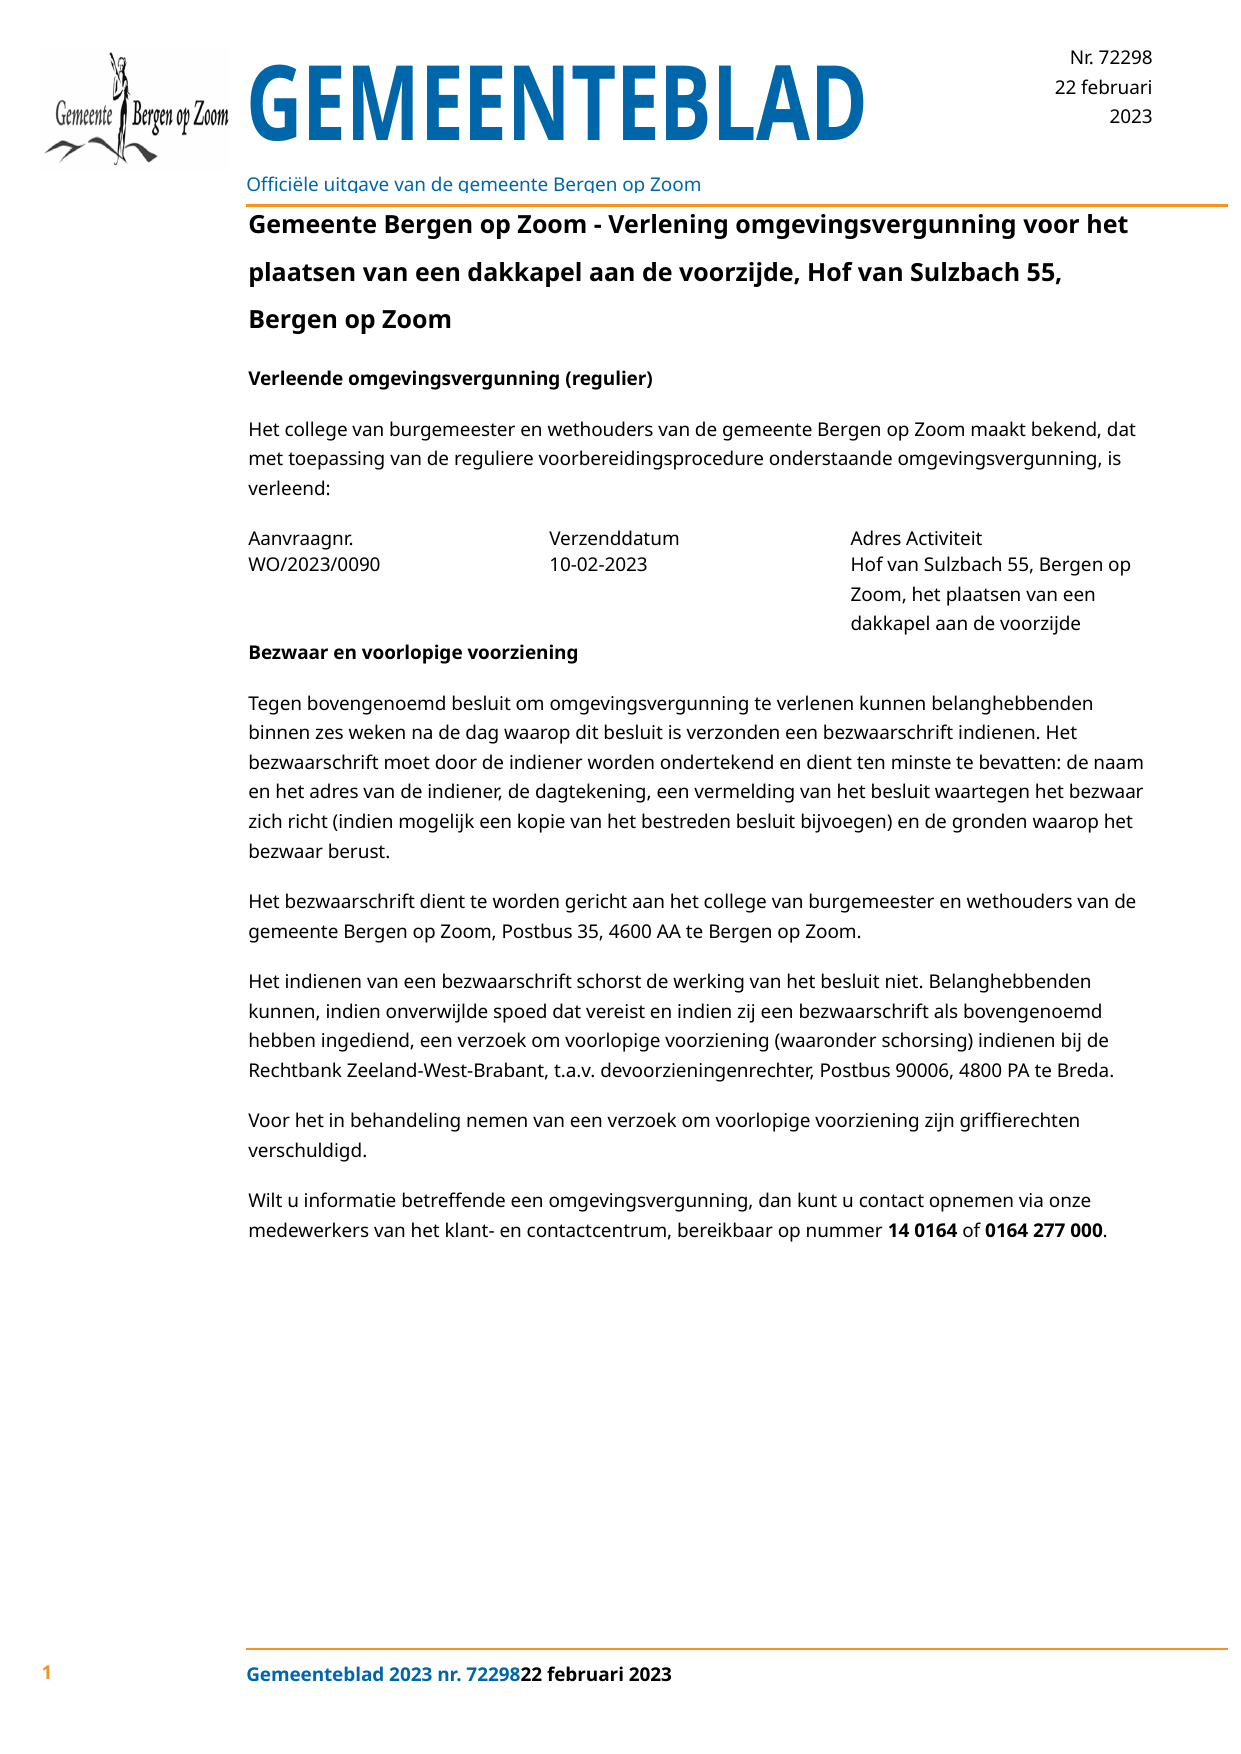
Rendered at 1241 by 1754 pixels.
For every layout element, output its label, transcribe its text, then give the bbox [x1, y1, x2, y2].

text Voor het in behandeling nemen van een verzoek om voorlopige voorziening zijn griffierechten verschuldigd. [248, 1107, 1152, 1163]
table_cell Hof van Sulzbach 55, Bergen op Zoom, het plaatsen van een dakkapel aan de voorzijde [850, 551, 1152, 636]
text Het indienen van een bezwaarschrift schorst de werking van het besluit niet. Belanghebbenden kunnen, indien onverwijlde spoed dat vereist en indien zij een bezwaarschrift als bovengenoemd hebben ingediend, een verzoek om voorlopige voorziening (waaronder schorsing) indienen bij de Rechtbank Zeeland-West-Brabant, t.a.v. devoorzieningenrechter, Postbus 90006, 4800 PA te Breda. [248, 968, 1152, 1083]
text Gemeente Bergen op Zoom - Verlening omgevingsvergunning voor het plaatsen van een dakkapel aan de voorzijde, Hof van Sulzbach 55, Bergen op Zoom [248, 207, 1152, 336]
table_header Verzenddatum [549, 526, 850, 551]
text Verleende omgevingsvergunning (regulier) [248, 366, 1152, 391]
text Bezwaar en voorlopige voorziening [248, 639, 1152, 665]
table_header Aanvraagnr. [248, 526, 549, 551]
text Het college van burgemeester en wethouders van de gemeente Bergen op Zoom maakt bekend, dat met toepassing van de reguliere voorbereidingsprocedure onderstaande omgevingsvergunning, is verleend: [248, 416, 1152, 501]
text Wilt u informatie betreffende een omgevingsvergunning, dan kunt u contact opnemen via onze medewerkers van het klant- en contactcentrum, bereikbaar op nummer 14 0164 of 0164 277 000. [248, 1187, 1152, 1243]
text Tegen bovengenoemd besluit om omgevingsvergunning te verlenen kunnen belanghebbenden binnen zes weken na de dag waarop dit besluit is verzonden een bezwaarschrift indienen. Het bezwaarschrift moet door de indiener worden ondertekend en dient ten minste te bevatten: de naam en het adres van de indiener, de dagtekening, een vermelding van het besluit waartegen het bezwaar zich richt (indien mogelijk een kopie van het bestreden besluit bijvoegen) en de gronden waarop het bezwaar berust. [248, 690, 1152, 863]
picture [41, 47, 231, 172]
text Het bezwaarschrift dient te worden gericht aan het college van burgemeester en wethouders van de gemeente Bergen op Zoom, Postbus 35, 4600 AA te Bergen op Zoom. [248, 888, 1152, 943]
table_cell WO/2023/0090 [248, 551, 549, 636]
table_cell 10-02-2023 [549, 551, 850, 636]
table_header Adres Activiteit [850, 526, 1152, 551]
